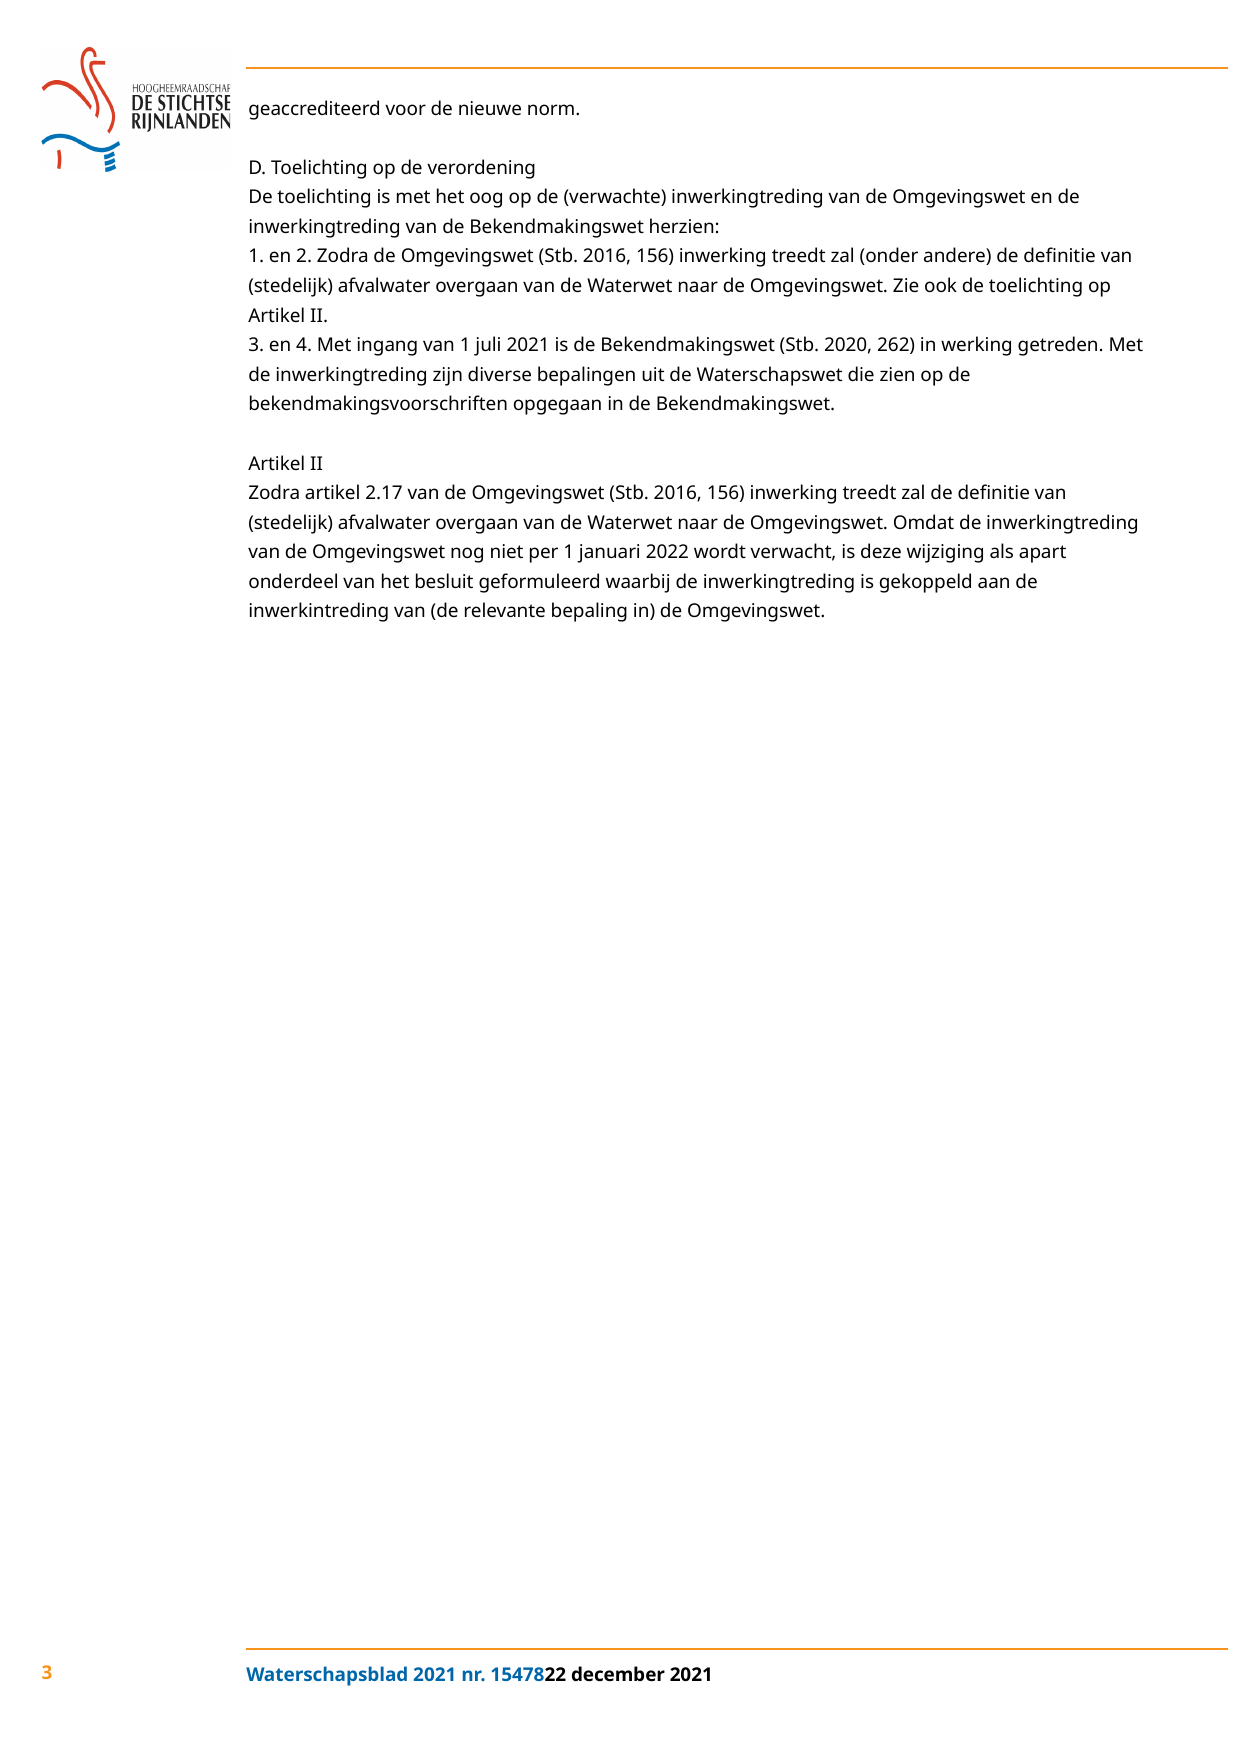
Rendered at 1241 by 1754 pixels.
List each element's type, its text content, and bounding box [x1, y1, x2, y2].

text De toelichting is met het oog op de (verwachte) inwerkingtreding van de Omgevingswet en de inwerkingtreding van de Bekendmakingswet herzien: [248, 183, 1152, 239]
text geaccrediteerd voor de nieuwe norm. [248, 95, 1152, 121]
picture [41, 47, 231, 172]
text Artikel II [248, 450, 1152, 476]
text 3. en 4. Met ingang van 1 juli 2021 is de Bekendmakingswet (Stb. 2020, 262) in werking getreden. Met de inwerkingtreding zijn diverse bepalingen uit de Waterschapswet die zien op de bekendmakingsvoorschriften opgegaan in de Bekendmakingswet. [248, 331, 1152, 416]
text 1. en 2. Zodra de Omgevingswet (Stb. 2016, 156) inwerking treedt zal (onder andere) de definitie van (stedelijk) afvalwater overgaan van de Waterwet naar de Omgevingswet. Zie ook de toelichting op Artikel II. [248, 243, 1152, 328]
text Zodra artikel 2.17 van de Omgevingswet (Stb. 2016, 156) inwerking treedt zal de definitie van (stedelijk) afvalwater overgaan van de Waterwet naar de Omgevingswet. Omdat de inwerkingtreding van de Omgevingswet nog niet per 1 januari 2022 wordt verwacht, is deze wijziging als apart onderdeel van het besluit geformuleerd waarbij de inwerkingtreding is gekoppeld aan de inwerkintreding van (de relevante bepaling in) de Omgevingswet. [248, 479, 1152, 623]
text D. Toelichting op de verordening [248, 154, 1152, 180]
